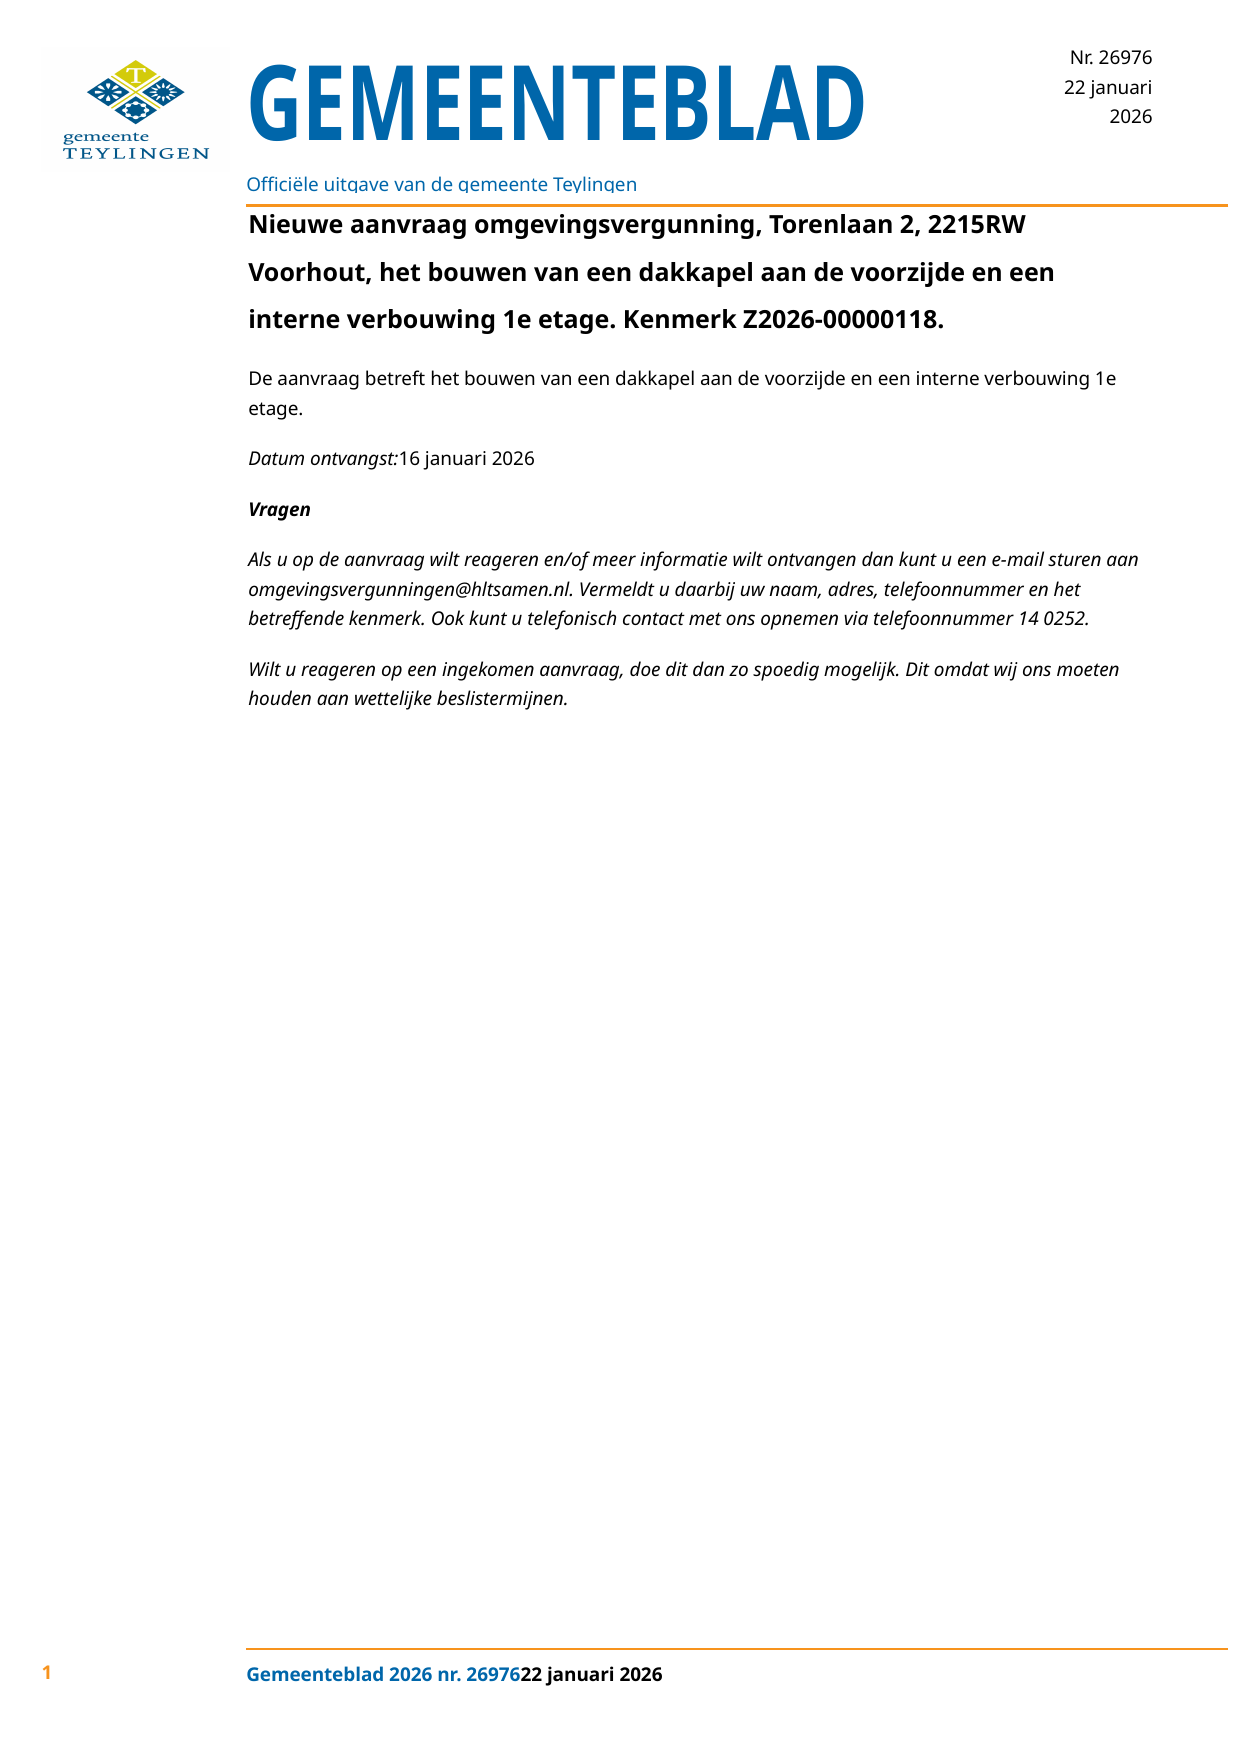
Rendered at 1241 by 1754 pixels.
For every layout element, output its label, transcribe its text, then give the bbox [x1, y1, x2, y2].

text De aanvraag betreft het bouwen van een dakkapel aan de voorzijde en een interne verbouwing 1e etage. [248, 366, 1152, 421]
text Vragen [248, 496, 1152, 522]
text Datum ontvangst:16 januari 2026 [248, 446, 1152, 471]
text Als u op de aanvraag wilt reageren en/of meer informatie wilt ontvangen dan kunt u een e-mail sturen aan omgevingsvergunningen@hltsamen.nl. Vermeldt u daarbij uw naam, adres, telefoonnummer en het betreffende kenmerk. Ook kunt u telefonisch contact met ons opnemen via telefoonnummer 14 0252. [248, 546, 1152, 631]
picture [41, 47, 231, 172]
text Nieuwe aanvraag omgevingsvergunning, Torenlaan 2, 2215RW Voorhout, het bouwen van een dakkapel aan de voorzijde en een interne verbouwing 1e etage. Kenmerk Z2026-00000118. [248, 207, 1152, 336]
text Wilt u reageren op een ingekomen aanvraag, doe dit dan zo spoedig mogelijk. Dit omdat wij ons moeten houden aan wettelijke beslistermijnen. [248, 656, 1152, 711]
